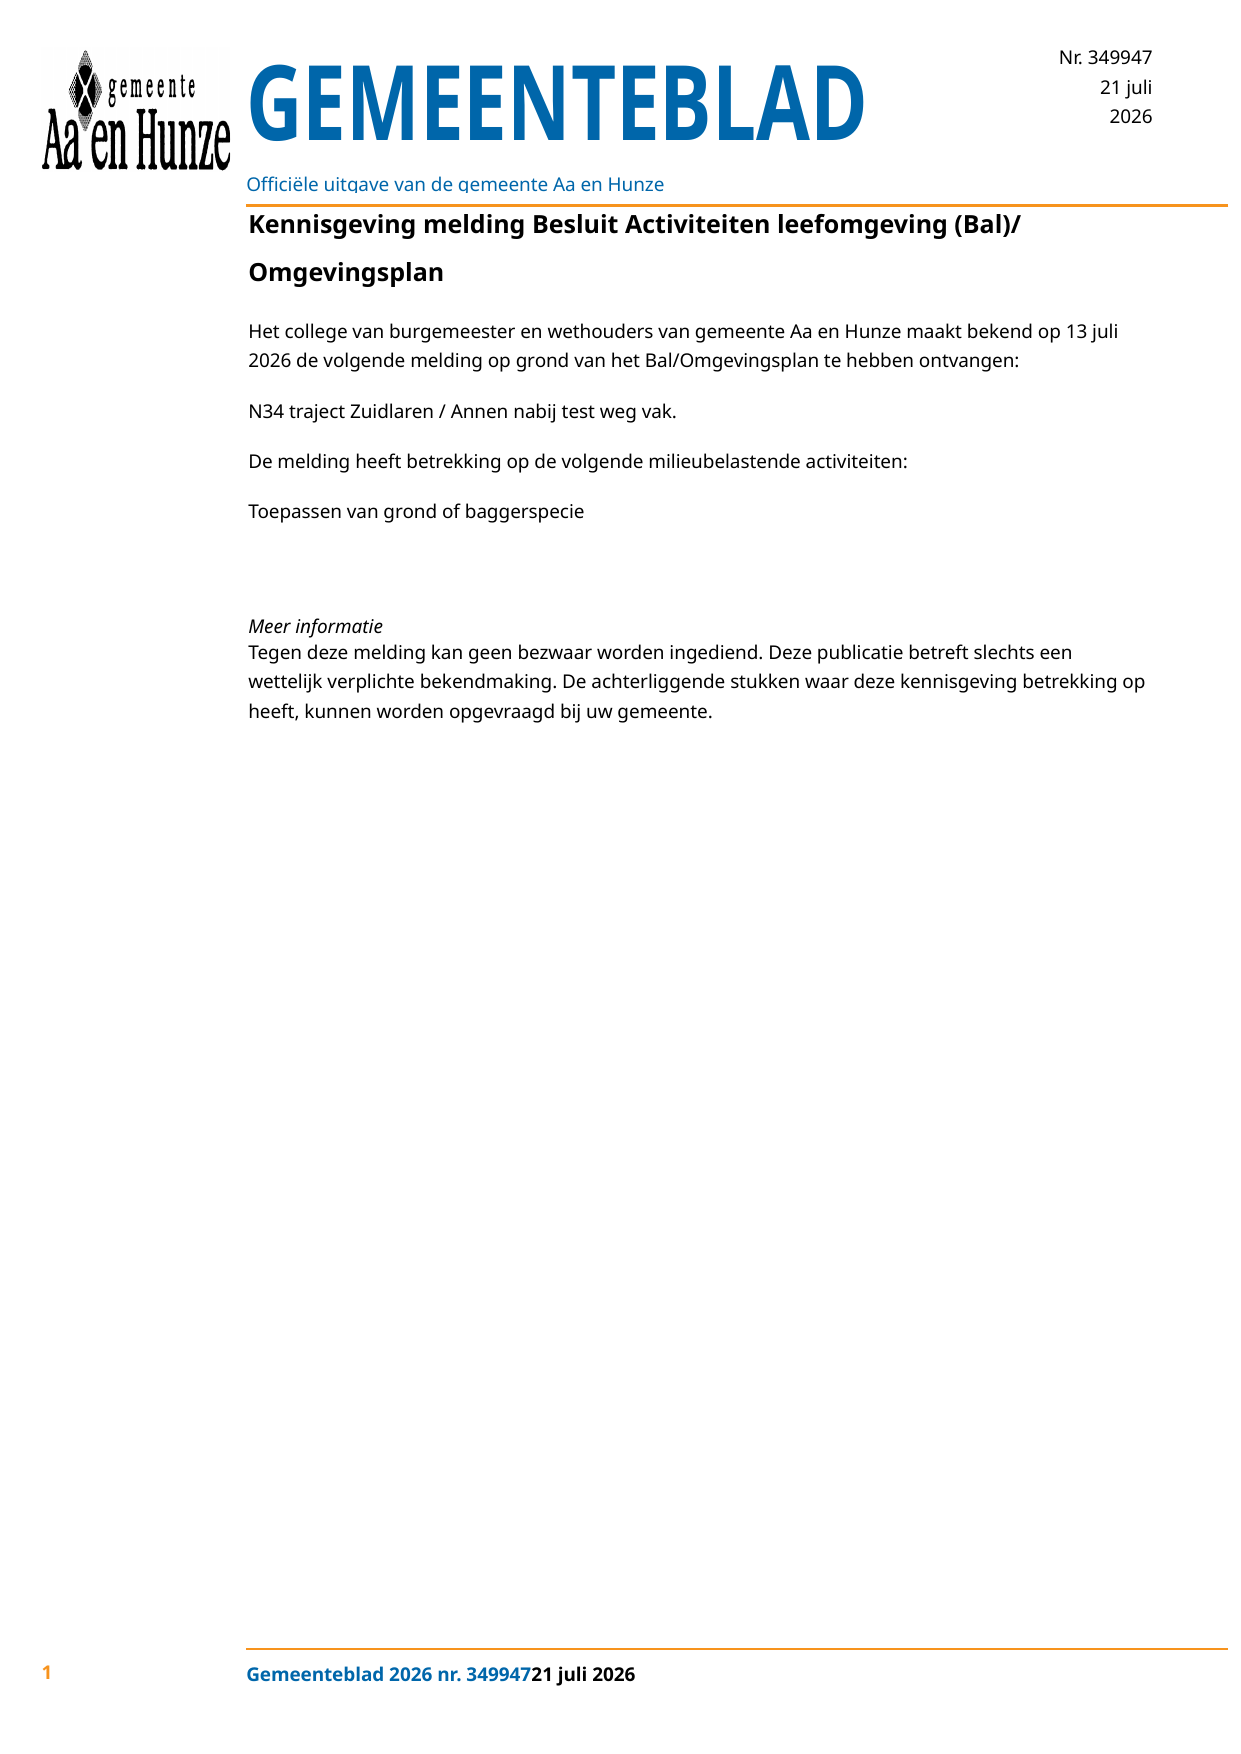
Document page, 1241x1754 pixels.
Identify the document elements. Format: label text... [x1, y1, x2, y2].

text Toepassen van grond of baggerspecie [248, 499, 1152, 524]
text N34 traject Zuidlaren / Annen nabij test weg vak. [248, 398, 1152, 424]
text Tegen deze melding kan geen bezwaar worden ingediend. Deze publicatie betreft slechts een wettelijk verplichte bekendmaking. De achterliggende stukken waar deze kennisgeving betrekking op heeft, kunnen worden opgevraagd bij uw gemeente. [248, 639, 1152, 724]
text Kennisgeving melding Besluit Activiteiten leefomgeving (Bal)/ Omgevingsplan [248, 207, 1152, 288]
text Het college van burgemeester en wethouders van gemeente Aa en Hunze maakt bekend op 13 juli 2026 de volgende melding op grond van het Bal/Omgevingsplan te hebben ontvangen: [248, 318, 1152, 373]
picture [41, 47, 231, 172]
text De melding heeft betrekking op de volgende milieubelastende activiteiten: [248, 448, 1152, 474]
text Meer informatie [248, 613, 1152, 639]
